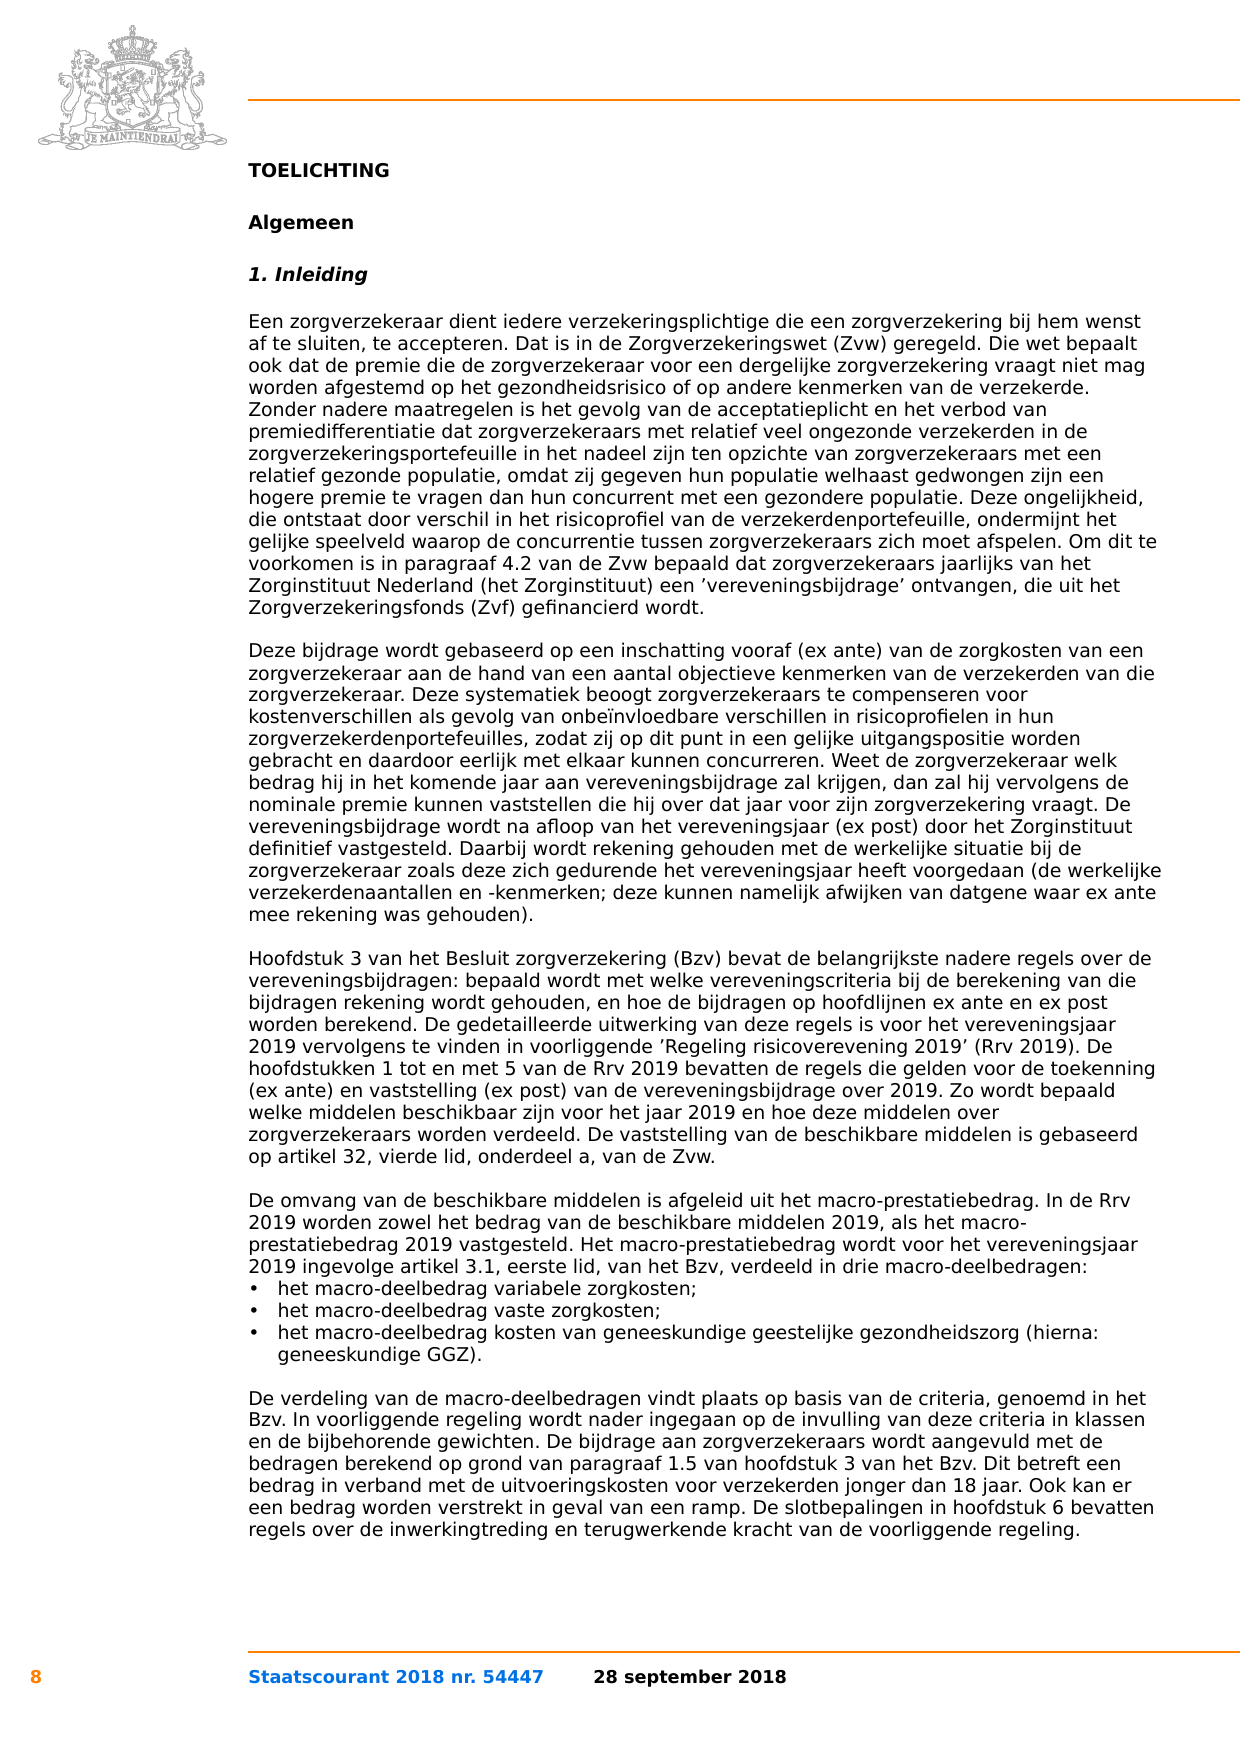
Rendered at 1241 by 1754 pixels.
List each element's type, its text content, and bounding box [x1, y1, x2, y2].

text Een zorgverzekeraar dient iedere verzekeringsplichtige die een zorgverzekering bij hem wenst af te sluiten, te accepteren. Dat is in de Zorgverzekeringswet (Zvw) geregeld. Die wet bepaalt ook dat de premie die de zorgverzekeraar voor een dergelijke zorgverzekering vraagt niet mag worden afgestemd op het gezondheidsrisico of op andere kenmerken van de verzekerde. Zonder nadere maatregelen is het gevolg van de acceptatieplicht en het verbod van premiedifferentiatie dat zorgverzekeraars met relatief veel ongezonde verzekerden in de zorgverzekeringsportefeuille in het nadeel zijn ten opzichte van zorgverzekeraars met een relatief gezonde populatie, omdat zij gegeven hun populatie welhaast gedwongen zijn een hogere premie te vragen dan hun concurrent met een gezondere populatie. Deze ongelijkheid, die ontstaat door verschil in het risicoprofiel van de verzekerdenportefeuille, ondermijnt het gelijke speelveld waarop de concurrentie tussen zorgverzekeraars zich moet afspelen. Om dit te voorkomen is in paragraaf 4.2 van de Zvw bepaald dat zorgverzekeraars jaarlijks van het Zorginstituut Nederland (het Zorginstituut) een ’vereveningsbijdrage’ ontvangen, die uit het Zorgverzekeringsfonds (Zvf) gefinancierd wordt. [248, 311, 1163, 618]
text • het macro-deelbedrag kosten van geneeskundige geestelijke gezondheidszorg (hierna: geneeskundige GGZ). [248, 1322, 1163, 1366]
subtitle Algemeen [248, 212, 1163, 234]
text De omvang van de beschikbare middelen is afgeleid uit het macro-prestatiebedrag. In de Rrv 2019 worden zowel het bedrag van de beschikbare middelen 2019, als het macro-prestatiebedrag 2019 vastgesteld. Het macro-prestatiebedrag wordt voor het vereveningsjaar 2019 ingevolge artikel 3.1, eerste lid, van het Bzv, verdeeld in drie macro-deelbedragen: [248, 1190, 1163, 1278]
text Deze bijdrage wordt gebaseerd op een inschatting vooraf (ex ante) van de zorgkosten van een zorgverzekeraar aan de hand van een aantal objectieve kenmerken van de verzekerden van die zorgverzekeraar. Deze systematiek beoogt zorgverzekeraars te compenseren voor kostenverschillen als gevolg van onbeïnvloedbare verschillen in risicoprofielen in hun zorgverzekerdenportefeuilles, zodat zij op dit punt in een gelijke uitgangspositie worden gebracht en daardoor eerlijk met elkaar kunnen concurreren. Weet de zorgverzekeraar welk bedrag hij in het komende jaar aan vereveningsbijdrage zal krijgen, dan zal hij vervolgens de nominale premie kunnen vaststellen die hij over dat jaar voor zijn zorgverzekering vraagt. De vereveningsbijdrage wordt na afloop van het vereveningsjaar (ex post) door het Zorginstituut definitief vastgesteld. Daarbij wordt rekening gehouden met de werkelijke situatie bij de zorgverzekeraar zoals deze zich gedurende het vereveningsjaar heeft voorgedaan (de werkelijke verzekerdenaantallen en -kenmerken; deze kunnen namelijk afwijken van datgene waar ex ante mee rekening was gehouden). [248, 640, 1163, 926]
text • het macro-deelbedrag variabele zorgkosten; [248, 1278, 1163, 1299]
picture [38, 25, 227, 150]
text Hoofdstuk 3 van het Besluit zorgverzekering (Bzv) bevat de belangrijkste nadere regels over de vereveningsbijdragen: bepaald wordt met welke vereveningscriteria bij de berekening van die bijdragen rekening wordt gehouden, en hoe de bijdragen op hoofdlijnen ex ante en ex post worden berekend. De gedetailleerde uitwerking van deze regels is voor het vereveningsjaar 2019 vervolgens te vinden in voorliggende ’Regeling risicoverevening 2019’ (Rrv 2019). De hoofdstukken 1 tot en met 5 van de Rrv 2019 bevatten de regels die gelden voor de toekenning (ex ante) en vaststelling (ex post) van de vereveningsbijdrage over 2019. Zo wordt bepaald welke middelen beschikbaar zijn voor het jaar 2019 en hoe deze middelen over zorgverzekeraars worden verdeeld. De vaststelling van de beschikbare middelen is gebaseerd op artikel 32, vierde lid, onderdeel a, van de Zvw. [248, 948, 1163, 1168]
subtitle TOELICHTING [248, 160, 1163, 182]
text • het macro-deelbedrag vaste zorgkosten; [248, 1299, 1163, 1322]
subtitle 1. Inleiding [248, 264, 1163, 286]
text De verdeling van de macro-deelbedragen vindt plaats op basis van de criteria, genoemd in het Bzv. In voorliggende regeling wordt nader ingegaan op de invulling van deze criteria in klassen en de bijbehorende gewichten. De bijdrage aan zorgverzekeraars wordt aangevuld met de bedragen berekend op grond van paragraaf 1.5 van hoofdstuk 3 van het Bzv. Dit betreft een bedrag in verband met de uitvoeringskosten voor verzekerden jonger dan 18 jaar. Ook kan er een bedrag worden verstrekt in geval van een ramp. De slotbepalingen in hoofdstuk 6 bevatten regels over de inwerkingtreding en terugwerkende kracht van de voorliggende regeling. [248, 1387, 1163, 1541]
